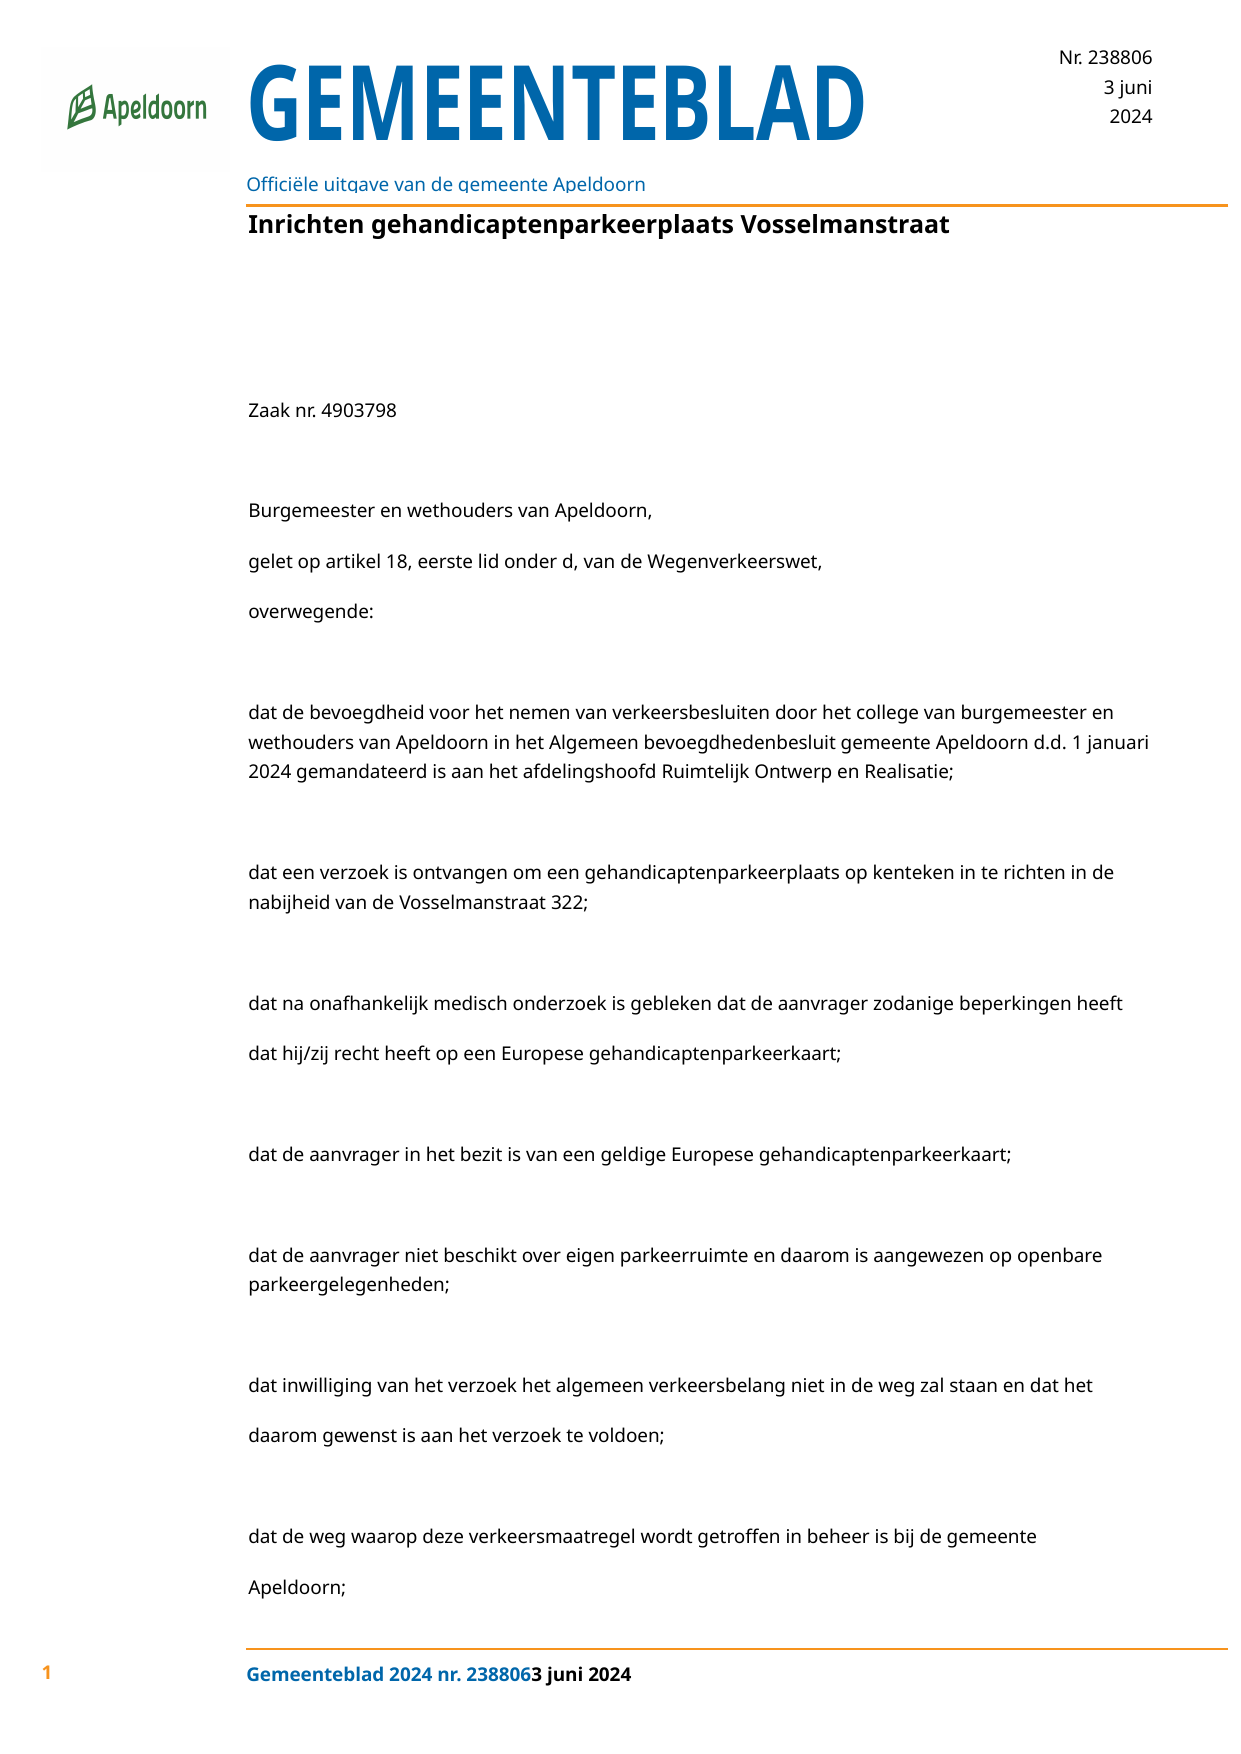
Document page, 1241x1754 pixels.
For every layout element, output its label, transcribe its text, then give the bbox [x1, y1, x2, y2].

text dat de weg waarop deze verkeersmaatregel wordt getroffen in beheer is bij de gemeente [248, 1523, 1152, 1549]
text dat de bevoegdheid voor het nemen van verkeersbesluiten door het college van burgemeester en wethouders van Apeldoorn in het Algemeen bevoegdhedenbesluit gemeente Apeldoorn d.d. 1 januari 2024 gemandateerd is aan het afdelingshoofd Ruimtelijk Ontwerp en Realisatie; [248, 699, 1152, 784]
text Apeldoorn; [248, 1574, 1152, 1600]
text dat hij/zij recht heeft op een Europese gehandicaptenparkeerkaart; [248, 1040, 1152, 1066]
text overwegende: [248, 598, 1152, 624]
text dat inwilliging van het verzoek het algemeen verkeersbelang niet in de weg zal staan en dat het [248, 1372, 1152, 1398]
text dat de aanvrager niet beschikt over eigen parkeerruimte en daarom is aangewezen op openbare parkeergelegenheden; [248, 1242, 1152, 1297]
text dat een verzoek is ontvangen om een gehandicaptenparkeerplaats op kenteken in te richten in de nabijheid van de Vosselmanstraat 322; [248, 859, 1152, 915]
text gelet op artikel 18, eerste lid onder d, van de Wegenverkeerswet, [248, 548, 1152, 574]
text dat na onafhankelijk medisch onderzoek is gebleken dat de aanvrager zodanige beperkingen heeft [248, 990, 1152, 1016]
text daarom gewenst is aan het verzoek te voldoen; [248, 1423, 1152, 1448]
picture [41, 47, 231, 172]
text Inrichten gehandicaptenparkeerplaats Vosselmanstraat [248, 207, 1152, 241]
text Zaak nr. 4903798 [248, 397, 1152, 423]
text Burgemeester en wethouders van Apeldoorn, [248, 498, 1152, 523]
text dat de aanvrager in het bezit is van een geldige Europese gehandicaptenparkeerkaart; [248, 1141, 1152, 1167]
